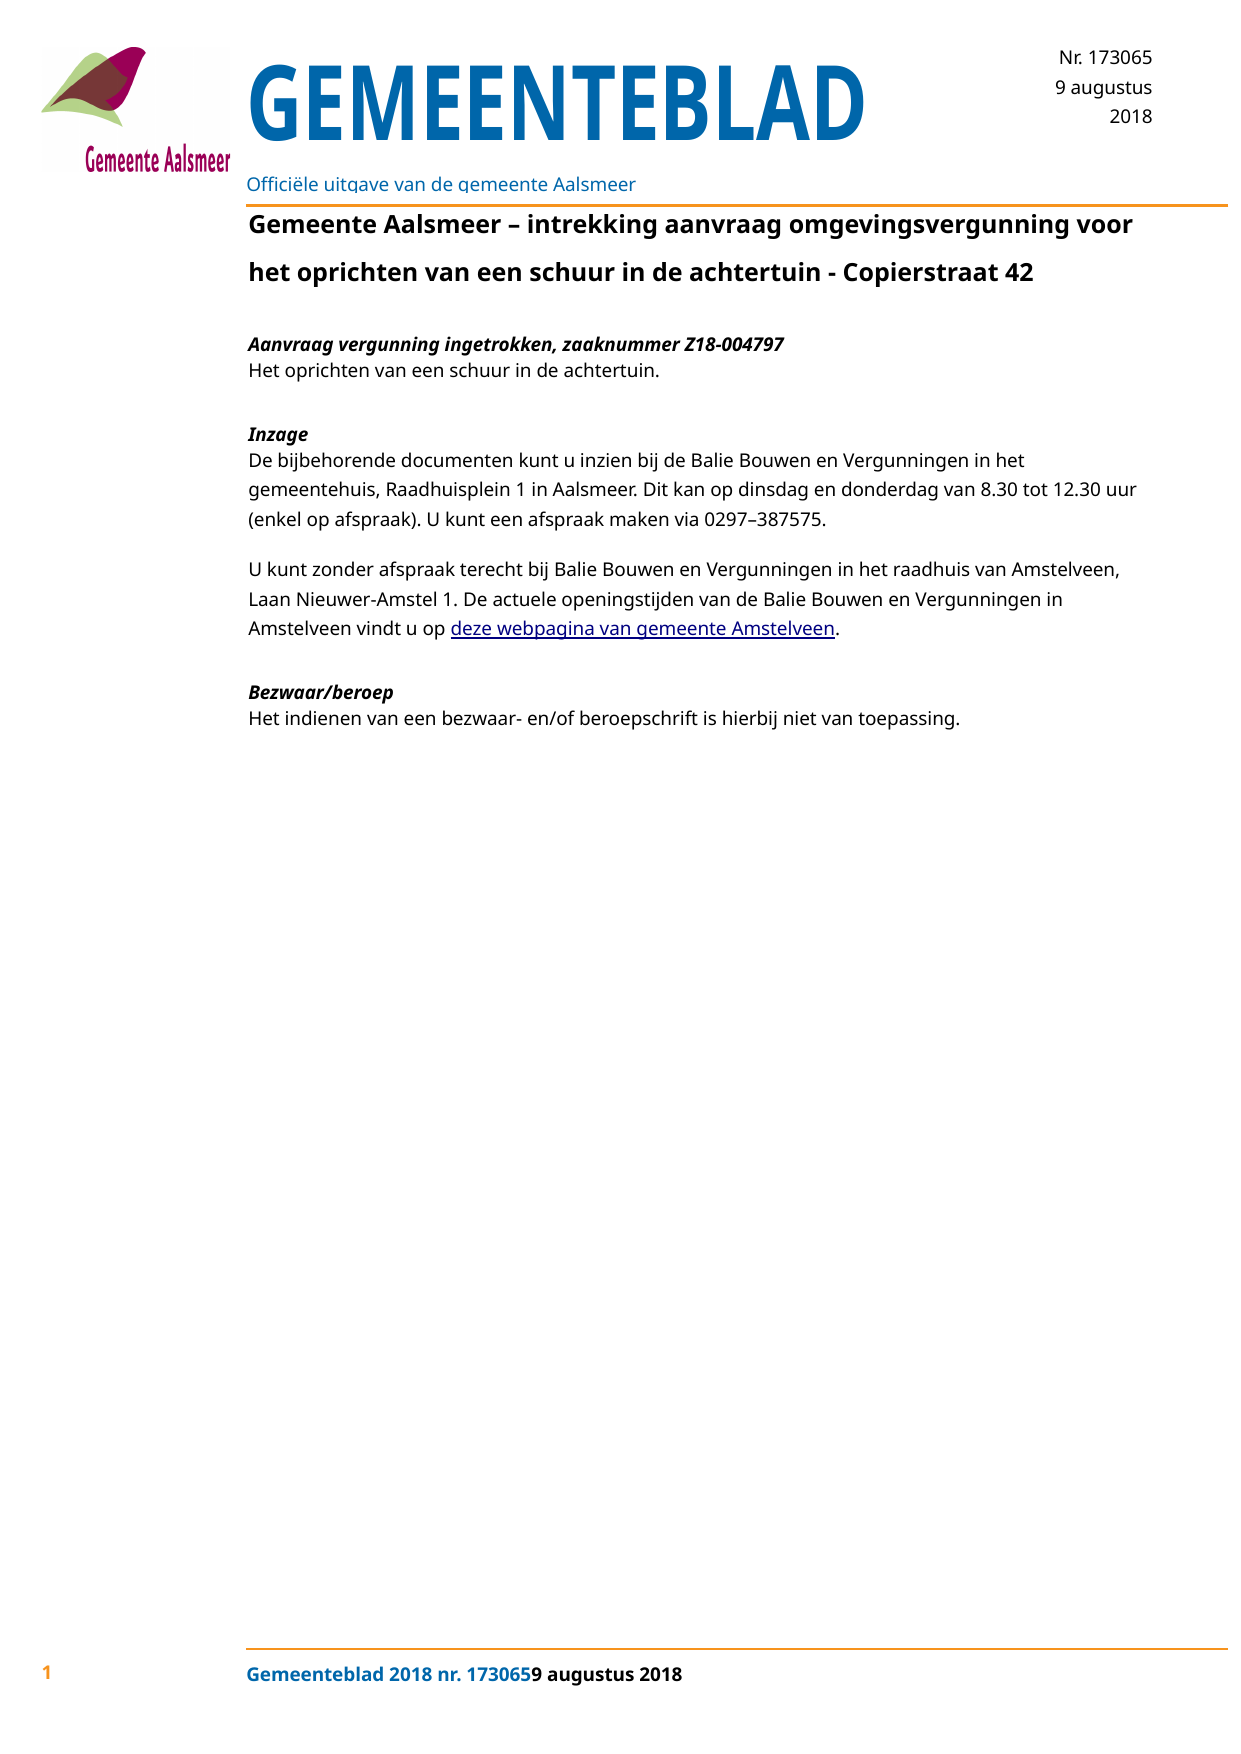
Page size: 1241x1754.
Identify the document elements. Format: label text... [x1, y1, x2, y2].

text Gemeente Aalsmeer – intrekking aanvraag omgevingsvergunning voor het oprichten van een schuur in de achtertuin - Copierstraat 42 [248, 207, 1152, 288]
text Aanvraag vergunning ingetrokken, zaaknummer Z18-004797 [248, 331, 1152, 357]
text Het oprichten van een schuur in de achtertuin. [248, 357, 1152, 383]
picture [41, 47, 231, 172]
text Het indienen van een bezwaar- en/of beroepschrift is hierbij niet van toepassing. [248, 705, 1152, 731]
text Inzage [248, 421, 1152, 447]
text U kunt zonder afspraak terecht bij Balie Bouwen en Vergunningen in het raadhuis van Amstelveen, Laan Nieuwer-Amstel 1. De actuele openingstijden van de Balie Bouwen en Vergunningen in Amstelveen vindt u op deze webpagina van gemeente Amstelveen. [248, 556, 1152, 641]
text Bezwaar/beroep [248, 679, 1152, 705]
text De bijbehorende documenten kunt u inzien bij de Balie Bouwen en Vergunningen in het gemeentehuis, Raadhuisplein 1 in Aalsmeer. Dit kan op dinsdag en donderdag van 8.30 tot 12.30 uur (enkel op afspraak). U kunt een afspraak maken via 0297–387575. [248, 447, 1152, 532]
